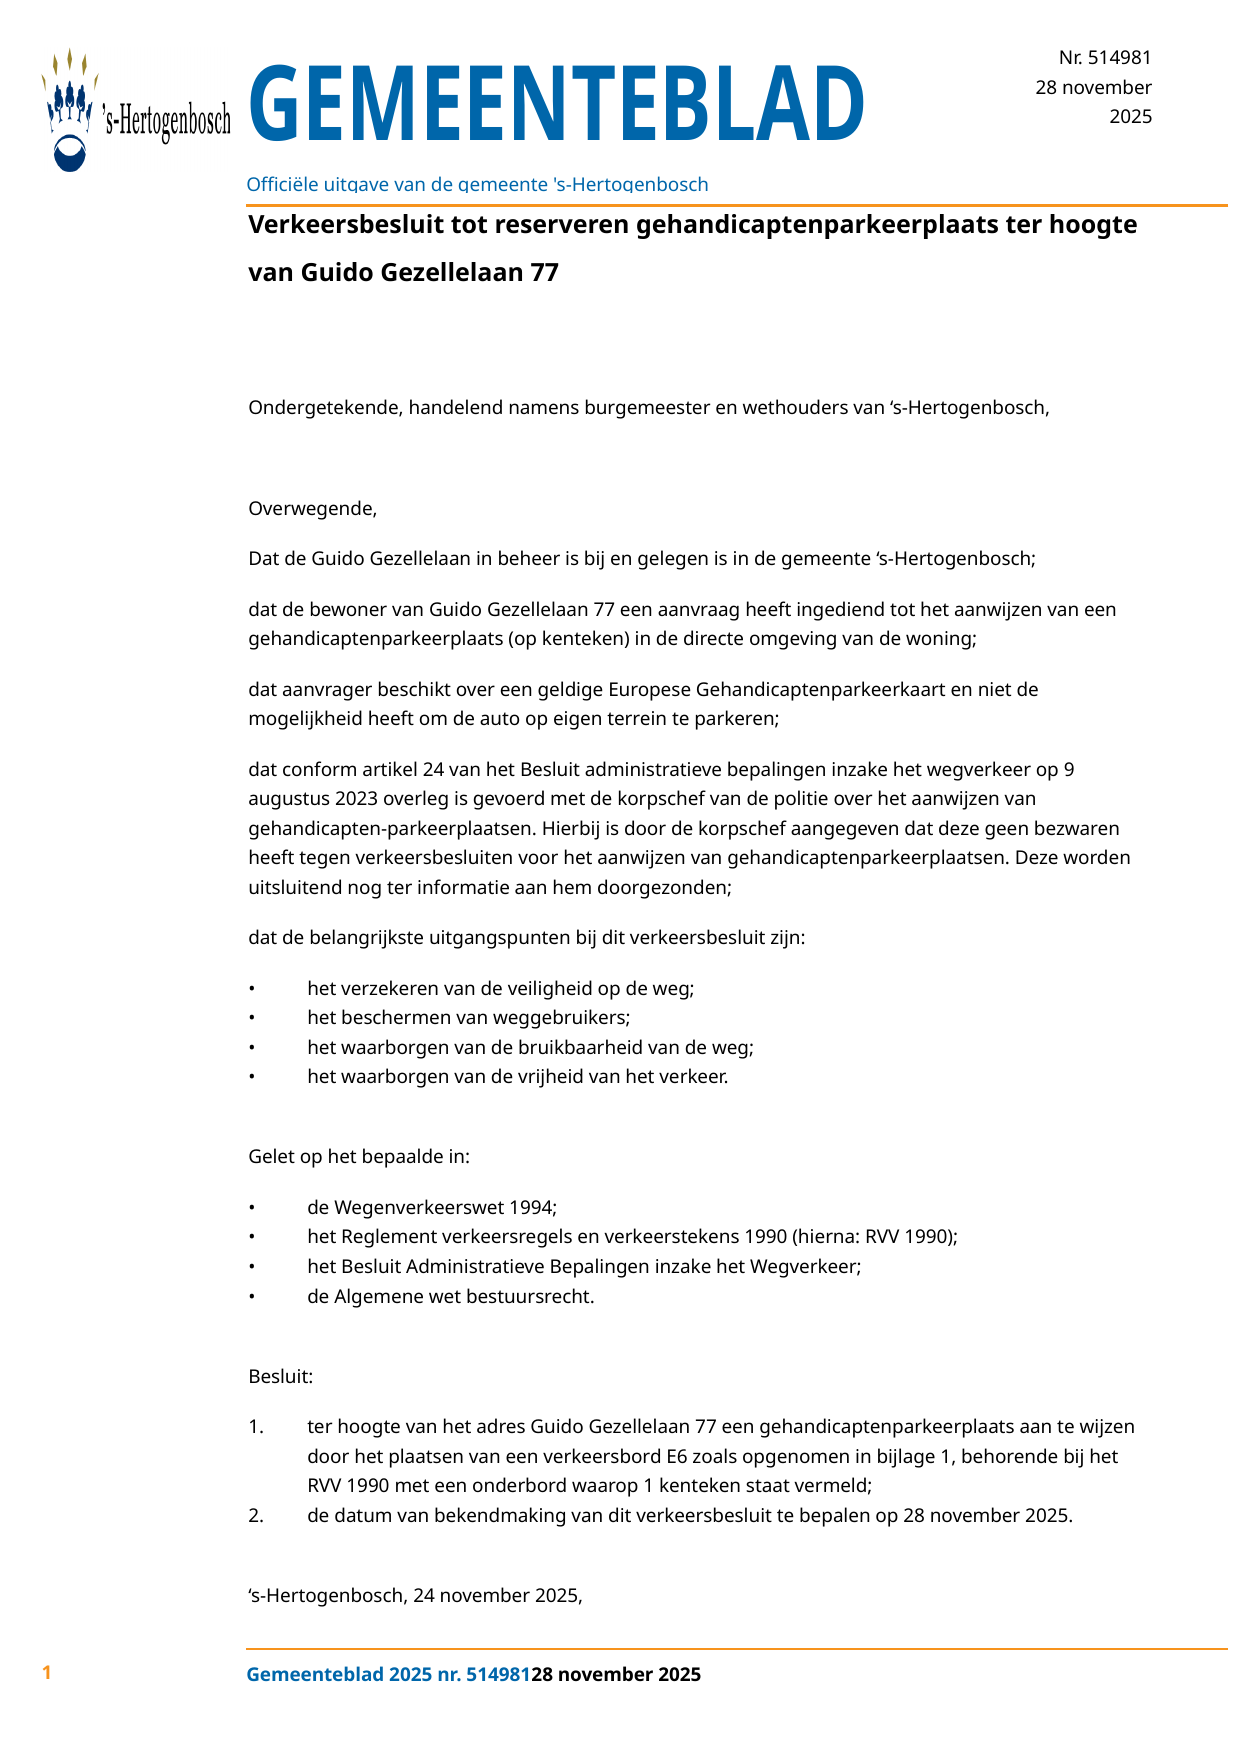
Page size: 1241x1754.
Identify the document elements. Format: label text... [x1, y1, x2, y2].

list de datum van bekendmaking van dit verkeersbesluit te bepalen op 28 november 2025. [248, 1502, 1152, 1528]
list het waarborgen van de bruikbaarheid van de weg; [248, 1034, 1152, 1060]
list het Besluit Administratieve Bepalingen inzake het Wegverkeer; [248, 1253, 1152, 1279]
list het waarborgen van de vrijheid van het verkeer. [248, 1064, 1152, 1089]
text Ondergetekende, handelend namens burgemeester en wethouders van ‘s-Hertogenbosch, [248, 394, 1152, 420]
list het beschermen van weggebruikers; [248, 1004, 1152, 1030]
list het Reglement verkeersregels en verkeerstekens 1990 (hierna: RVV 1990); [248, 1224, 1152, 1249]
list de Wegenverkeerswet 1994; [248, 1194, 1152, 1220]
text Besluit: [248, 1363, 1152, 1388]
text Dat de Guido Gezellelaan in beheer is bij en gelegen is in de gemeente ‘s-Hertogenbosch; [248, 545, 1152, 571]
text dat de bewoner van Guido Gezellelaan 77 een aanvraag heeft ingediend tot het aanwijzen van een gehandicaptenparkeerplaats (op kenteken) in de directe omgeving van de woning; [248, 596, 1152, 651]
list het verzekeren van de veiligheid op de weg; [248, 975, 1152, 1001]
text ‘s-Hertogenbosch, 24 november 2025, [248, 1582, 1152, 1608]
picture [41, 47, 231, 172]
text Overwegende, [248, 495, 1152, 521]
text Gelet op het bepaalde in: [248, 1144, 1152, 1169]
list de Algemene wet bestuursrecht. [248, 1283, 1152, 1308]
text dat aanvrager beschikt over een geldige Europese Gehandicaptenparkeerkaart en niet de mogelijkheid heeft om de auto op eigen terrein te parkeren; [248, 676, 1152, 731]
text dat de belangrijkste uitgangspunten bij dit verkeersbesluit zijn: [248, 924, 1152, 950]
list ter hoogte van het adres Guido Gezellelaan 77 een gehandicaptenparkeerplaats aan te wijzen door het plaatsen van een verkeersbord E6 zoals opgenomen in bijlage 1, behorende bij het RVV 1990 met een onderbord waarop 1 kenteken staat vermeld; [248, 1413, 1152, 1498]
text dat conform artikel 24 van het Besluit administratieve bepalingen inzake het wegverkeer op 9 augustus 2023 overleg is gevoerd met de korpschef van de politie over het aanwijzen van gehandicapten-parkeerplaatsen. Hierbij is door de korpschef aangegeven dat deze geen bezwaren heeft tegen verkeersbesluiten voor het aanwijzen van gehandicaptenparkeerplaatsen. Deze worden uitsluitend nog ter informatie aan hem doorgezonden; [248, 756, 1152, 900]
text Verkeersbesluit tot reserveren gehandicaptenparkeerplaats ter hoogte van Guido Gezellelaan 77 [248, 207, 1152, 288]
